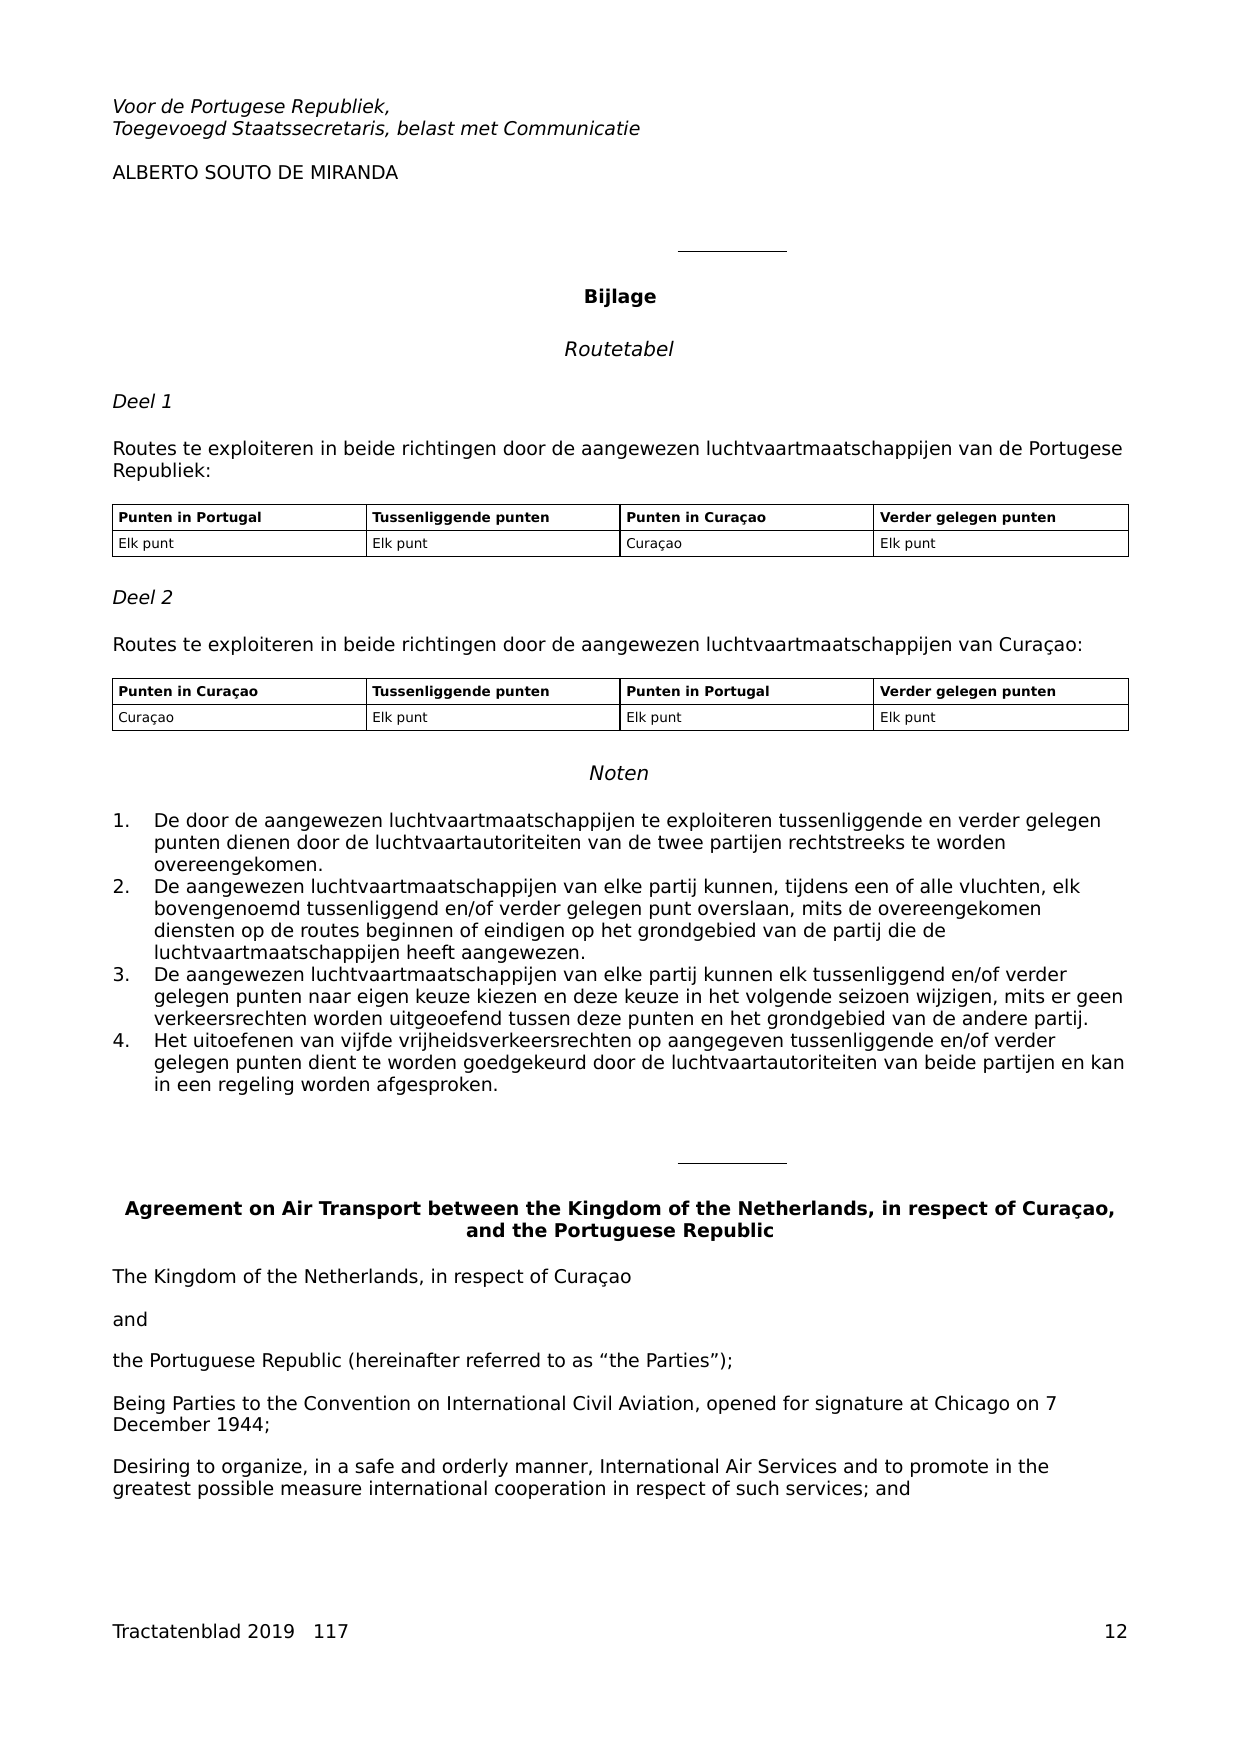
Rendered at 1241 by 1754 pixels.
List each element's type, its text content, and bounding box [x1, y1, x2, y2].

text the Portuguese Republic (hereinafter referred to as “the Parties”); [112, 1350, 1128, 1372]
table_cell Elk punt [874, 531, 1128, 556]
subtitle Bijlage [112, 286, 1128, 308]
text Routes te exploiteren in beide richtingen door de aangewezen luchtvaartmaatschappijen van Curaçao: [112, 634, 1128, 656]
table_cell Curaçao [113, 705, 366, 730]
table_cell Elk punt [113, 531, 366, 556]
table_header Tussenliggende punten [367, 505, 619, 530]
subtitle Deel 2 [112, 587, 1128, 609]
text 2. De aangewezen luchtvaartmaatschappijen van elke partij kunnen, tijdens een of alle vluchten, elk bovengenoemd tussenliggend en/of verder gelegen punt overslaan, mits de overeengekomen diensten op de routes beginnen of eindigen op het grondgebied van de partij die de luchtvaartmaatschappijen heeft aangewezen. [112, 876, 1128, 964]
table_cell Elk punt [367, 531, 619, 556]
table_cell Elk punt [621, 705, 873, 730]
table_header Punten in Portugal [621, 679, 873, 704]
table_cell Elk punt [874, 705, 1128, 730]
text Routes te exploiteren in beide richtingen door de aangewezen luchtvaartmaatschappijen van de Portugese Republiek: [112, 438, 1128, 482]
table_header Tussenliggende punten [367, 679, 619, 704]
subtitle Deel 1 [112, 391, 1128, 413]
table_header Verder gelegen punten [874, 505, 1128, 530]
table_header Punten in Curaçao [113, 679, 366, 704]
table_header Verder gelegen punten [874, 679, 1128, 704]
text 4. Het uitoefenen van vijfde vrijheidsverkeersrechten op aangegeven tussenliggende en/of verder gelegen punten dient te worden goedgekeurd door de luchtvaartautoriteiten van beide partijen en kan in een regeling worden afgesproken. [112, 1029, 1128, 1096]
subtitle Agreement on Air Transport between the Kingdom of the Netherlands, in respect of Curaçao, and the Portuguese Republic [112, 1197, 1128, 1241]
text Desiring to organize, in a safe and orderly manner, International Air Services and to promote in the greatest possible measure international cooperation in respect of such services; and [112, 1456, 1128, 1500]
text The Kingdom of the Netherlands, in respect of Curaçao [112, 1266, 1128, 1288]
table_cell Elk punt [367, 705, 619, 730]
text 1. De door de aangewezen luchtvaartmaatschappijen te exploiteren tussenliggende en verder gelegen punten dienen door de luchtvaartautoriteiten van de twee partijen rechtstreeks te worden overeengekomen. [112, 810, 1128, 876]
subtitle Routetabel [112, 338, 1128, 361]
text Being Parties to the Convention on International Civil Aviation, opened for signature at Chicago on 7 December 1944; [112, 1392, 1128, 1436]
table_cell Curaçao [621, 531, 873, 556]
text and [112, 1308, 1128, 1330]
table_header Punten in Portugal [113, 505, 366, 530]
text Voor de Portugese Republiek, Toegevoegd Staatssecretaris, belast met Communicatie ALBERTO SOUTO DE MIRANDA [112, 96, 1128, 184]
text 3. De aangewezen luchtvaartmaatschappijen van elke partij kunnen elk tussenliggend en/of verder gelegen punten naar eigen keuze kiezen en deze keuze in het volgende seizoen wijzigen, mits er geen verkeersrechten worden uitgeoefend tussen deze punten en het grondgebied van de andere partij. [112, 964, 1128, 1029]
table_header Punten in Curaçao [621, 505, 873, 530]
subtitle Noten [112, 761, 1128, 785]
